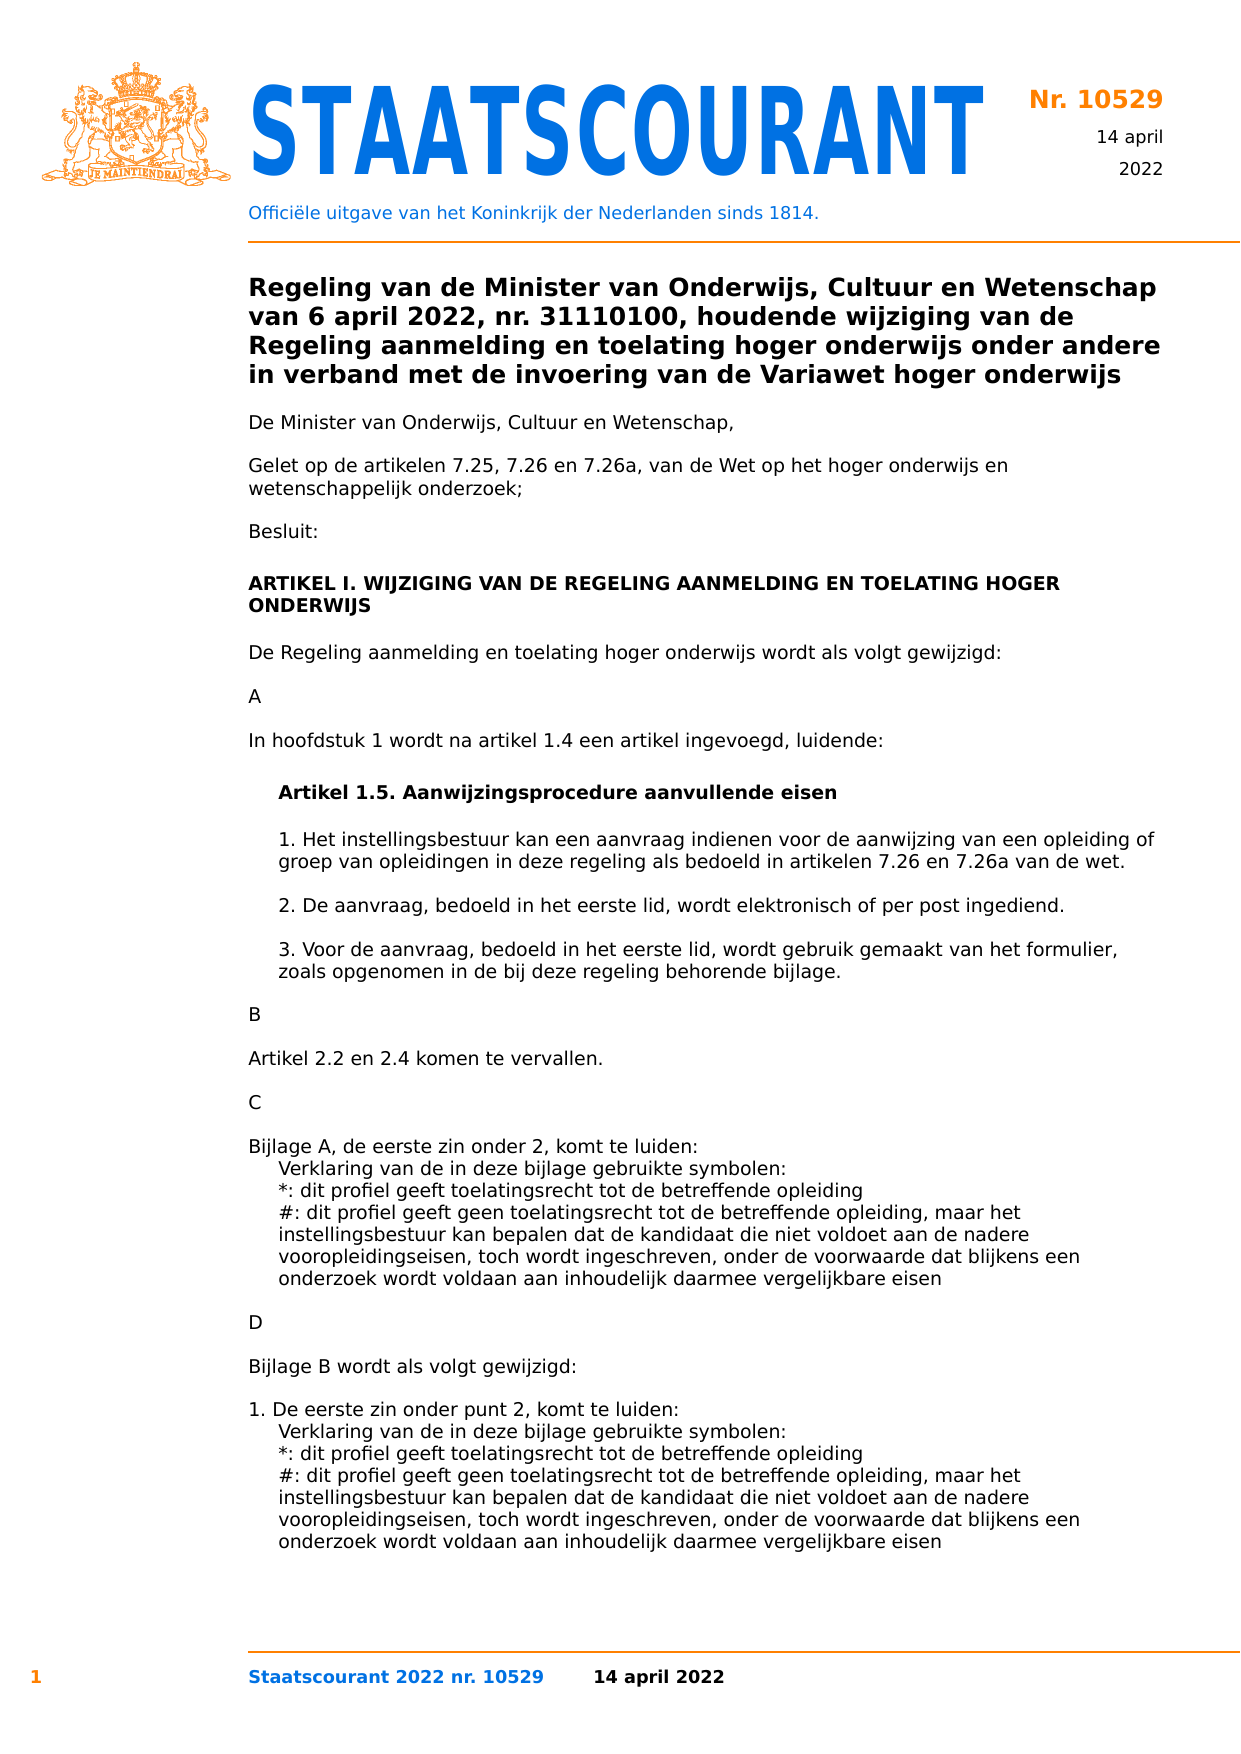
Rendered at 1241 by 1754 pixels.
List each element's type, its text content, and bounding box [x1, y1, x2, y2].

subtitle Regeling van de Minister van Onderwijs, Cultuur en Wetenschap van 6 april 2022, nr. 31110100, houdende wijziging van de Regeling aanmelding en toelating hoger onderwijs onder andere in verband met de invoering van de Variawet hoger onderwijs [248, 273, 1163, 390]
text *: dit profiel geeft toelatingsrecht tot de betreffende opleiding [278, 1443, 1163, 1465]
text Bijlage A, de eerste zin onder 2, komt te luiden: [248, 1136, 1163, 1158]
text *: dit profiel geeft toelatingsrecht tot de betreffende opleiding [278, 1180, 1163, 1202]
text Verklaring van de in deze bijlage gebruikte symbolen: [278, 1158, 1163, 1180]
text B [248, 1004, 1163, 1026]
text 1. Het instellingsbestuur kan een aanvraag indienen voor de aanwijzing van een opleiding of groep van opleidingen in deze regeling als bedoeld in artikelen 7.26 en 7.26a van de wet. [278, 829, 1163, 873]
text D [248, 1312, 1163, 1334]
table_header STAATSCOURANT [248, 62, 998, 203]
text De Minister van Onderwijs, Cultuur en Wetenschap, [248, 412, 1163, 433]
table_cell 14 april [998, 121, 1240, 153]
text A [248, 686, 1163, 708]
text 1. De eerste zin onder punt 2, komt te luiden: [248, 1399, 1163, 1421]
text Gelet op de artikelen 7.25, 7.26 en 7.26a, van de Wet op het hoger onderwijs en wetenschappelijk onderzoek; [248, 455, 1163, 499]
text Artikel 2.2 en 2.4 komen te vervallen. [248, 1048, 1163, 1070]
table_header Nr. 10529 [998, 62, 1240, 121]
table_cell Officiële uitgave van het Koninkrijk der Nederlanden sinds 1814. [248, 203, 1240, 241]
picture [41, 62, 231, 186]
text Besluit: [248, 521, 1163, 543]
subtitle Artikel 1.5. Aanwijzingsprocedure aanvullende eisen [278, 782, 1163, 804]
text #: dit profiel geeft geen toelatingsrecht tot de betreffende opleiding, maar het instellingsbestuur kan bepalen dat de kandidaat die niet voldoet aan de nadere vooropleidingseisen, toch wordt ingeschreven, onder de voorwaarde dat blijkens een onderzoek wordt voldaan aan inhoudelijk daarmee vergelijkbare eisen [278, 1202, 1163, 1290]
text Bijlage B wordt als volgt gewijzigd: [248, 1356, 1163, 1377]
text 2. De aanvraag, bedoeld in het eerste lid, wordt elektronisch of per post ingediend. [278, 895, 1163, 917]
subtitle ARTIKEL I. WIJZIGING VAN DE REGELING AANMELDING EN TOELATING HOGER ONDERWIJS [248, 573, 1163, 617]
text In hoofdstuk 1 wordt na artikel 1.4 een artikel ingevoegd, luidende: [248, 730, 1163, 752]
table_cell 2022 [998, 153, 1240, 203]
table_header [25, 62, 248, 241]
text 3. Voor de aanvraag, bedoeld in het eerste lid, wordt gebruik gemaakt van het formulier, zoals opgenomen in de bij deze regeling behorende bijlage. [278, 938, 1163, 982]
text Verklaring van de in deze bijlage gebruikte symbolen: [278, 1421, 1163, 1443]
text #: dit profiel geeft geen toelatingsrecht tot de betreffende opleiding, maar het instellingsbestuur kan bepalen dat de kandidaat die niet voldoet aan de nadere vooropleidingseisen, toch wordt ingeschreven, onder de voorwaarde dat blijkens een onderzoek wordt voldaan aan inhoudelijk daarmee vergelijkbare eisen [278, 1465, 1163, 1553]
text De Regeling aanmelding en toelating hoger onderwijs wordt als volgt gewijzigd: [248, 642, 1163, 664]
text C [248, 1092, 1163, 1114]
